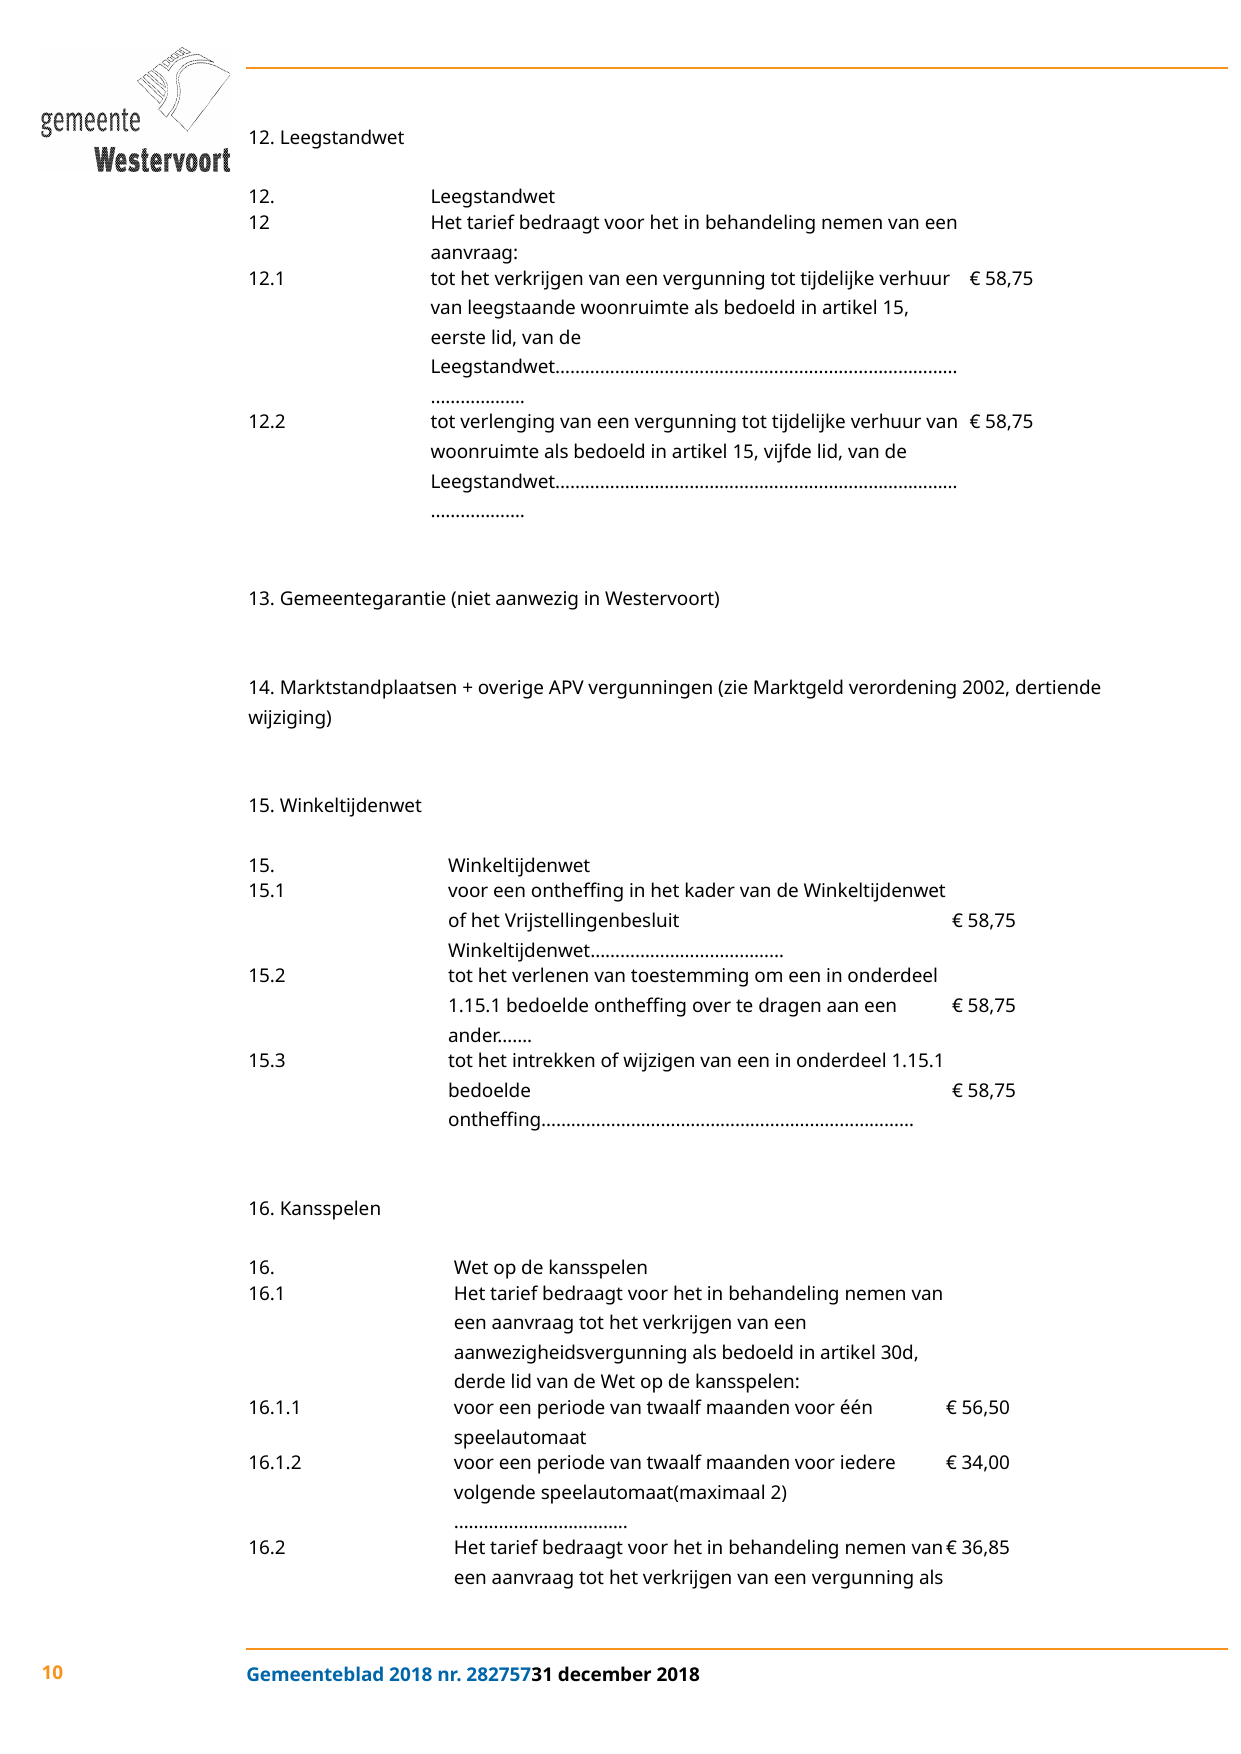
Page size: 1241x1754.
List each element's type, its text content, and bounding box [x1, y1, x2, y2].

table_cell Het tarief bedraagt voor het in behandeling nemen van een aanvraag: [430, 209, 969, 265]
table_header 12. [248, 184, 430, 209]
table_header Leegstandwet [430, 184, 969, 209]
table_header 15. [248, 852, 448, 878]
table_cell [946, 1280, 1152, 1394]
picture [41, 47, 231, 172]
table_cell 12 [248, 209, 430, 265]
table_header 16. [248, 1254, 454, 1280]
table_cell tot het verkrijgen van een vergunning tot tijdelijke verhuur van leegstaande woonruimte als bedoeld in artikel 15, eerste lid, van de Leegstandwet………………………………………………………………………………………. [430, 265, 969, 409]
table_cell tot het verlenen van toestemming om een in onderdeel 1.15.1 bedoelde ontheffing over te dragen aan een ander……. [448, 963, 952, 1047]
table_header [946, 1254, 1152, 1280]
text 12. Leegstandwet [248, 124, 1152, 150]
table_cell 16.1.1 [248, 1394, 454, 1449]
table_cell 16.2 [248, 1535, 454, 1590]
table_cell € 56,50 [946, 1394, 1152, 1449]
table_header Winkeltijdenwet [448, 852, 952, 878]
table_cell Het tarief bedraagt voor het in behandeling nemen van een aanvraag tot het verkrijgen van een vergunning als [454, 1535, 946, 1590]
table_cell € 36,85 [946, 1535, 1152, 1590]
table_cell [969, 209, 1152, 265]
text 15. Winkeltijdenwet [248, 793, 1152, 818]
table_cell 15.3 [248, 1048, 448, 1132]
text 16. Kansspelen [248, 1195, 1152, 1221]
table_cell 16.1 [248, 1280, 454, 1394]
table_cell tot het intrekken of wijzigen van een in onderdeel 1.15.1 bedoelde ontheffing………………………………………………………………… [448, 1048, 952, 1132]
table_cell voor een periode van twaalf maanden voor één speelautomaat [454, 1394, 946, 1449]
table_cell 12.2 [248, 409, 430, 523]
table_cell € 58,75 [952, 878, 1152, 963]
table_cell voor een ontheffing in het kader van de Winkeltijdenwet of het Vrijstellingenbesluit Winkeltijdenwet………………………………… [448, 878, 952, 963]
table_cell € 58,75 [952, 963, 1152, 1047]
text 13. Gemeentegarantie (niet aanwezig in Westervoort) [248, 586, 1152, 611]
table_cell 15.1 [248, 878, 448, 963]
table_header Wet op de kansspelen [454, 1254, 946, 1280]
table_cell € 58,75 [969, 409, 1152, 523]
table_cell 15.2 [248, 963, 448, 1047]
table_cell 16.1.2 [248, 1450, 454, 1534]
text 14. Marktstandplaatsen + overige APV vergunningen (zie Marktgeld verordening 2002, dertiende wijziging) [248, 674, 1152, 730]
table_cell € 34,00 [946, 1450, 1152, 1534]
table_cell Het tarief bedraagt voor het in behandeling nemen van een aanvraag tot het verkrijgen van een aanwezigheidsvergunning als bedoeld in artikel 30d, derde lid van de Wet op de kansspelen: [454, 1280, 946, 1394]
table_header [952, 852, 1152, 878]
table_cell voor een periode van twaalf maanden voor iedere volgende speelautomaat(maximaal 2)…………………………….. [454, 1450, 946, 1534]
table_cell 12.1 [248, 265, 430, 409]
table_header [969, 184, 1152, 209]
table_cell tot verlenging van een vergunning tot tijdelijke verhuur van woonruimte als bedoeld in artikel 15, vijfde lid, van de Leegstandwet………………………………………………………………………………………. [430, 409, 969, 523]
table_cell € 58,75 [952, 1048, 1152, 1132]
table_cell € 58,75 [969, 265, 1152, 409]
